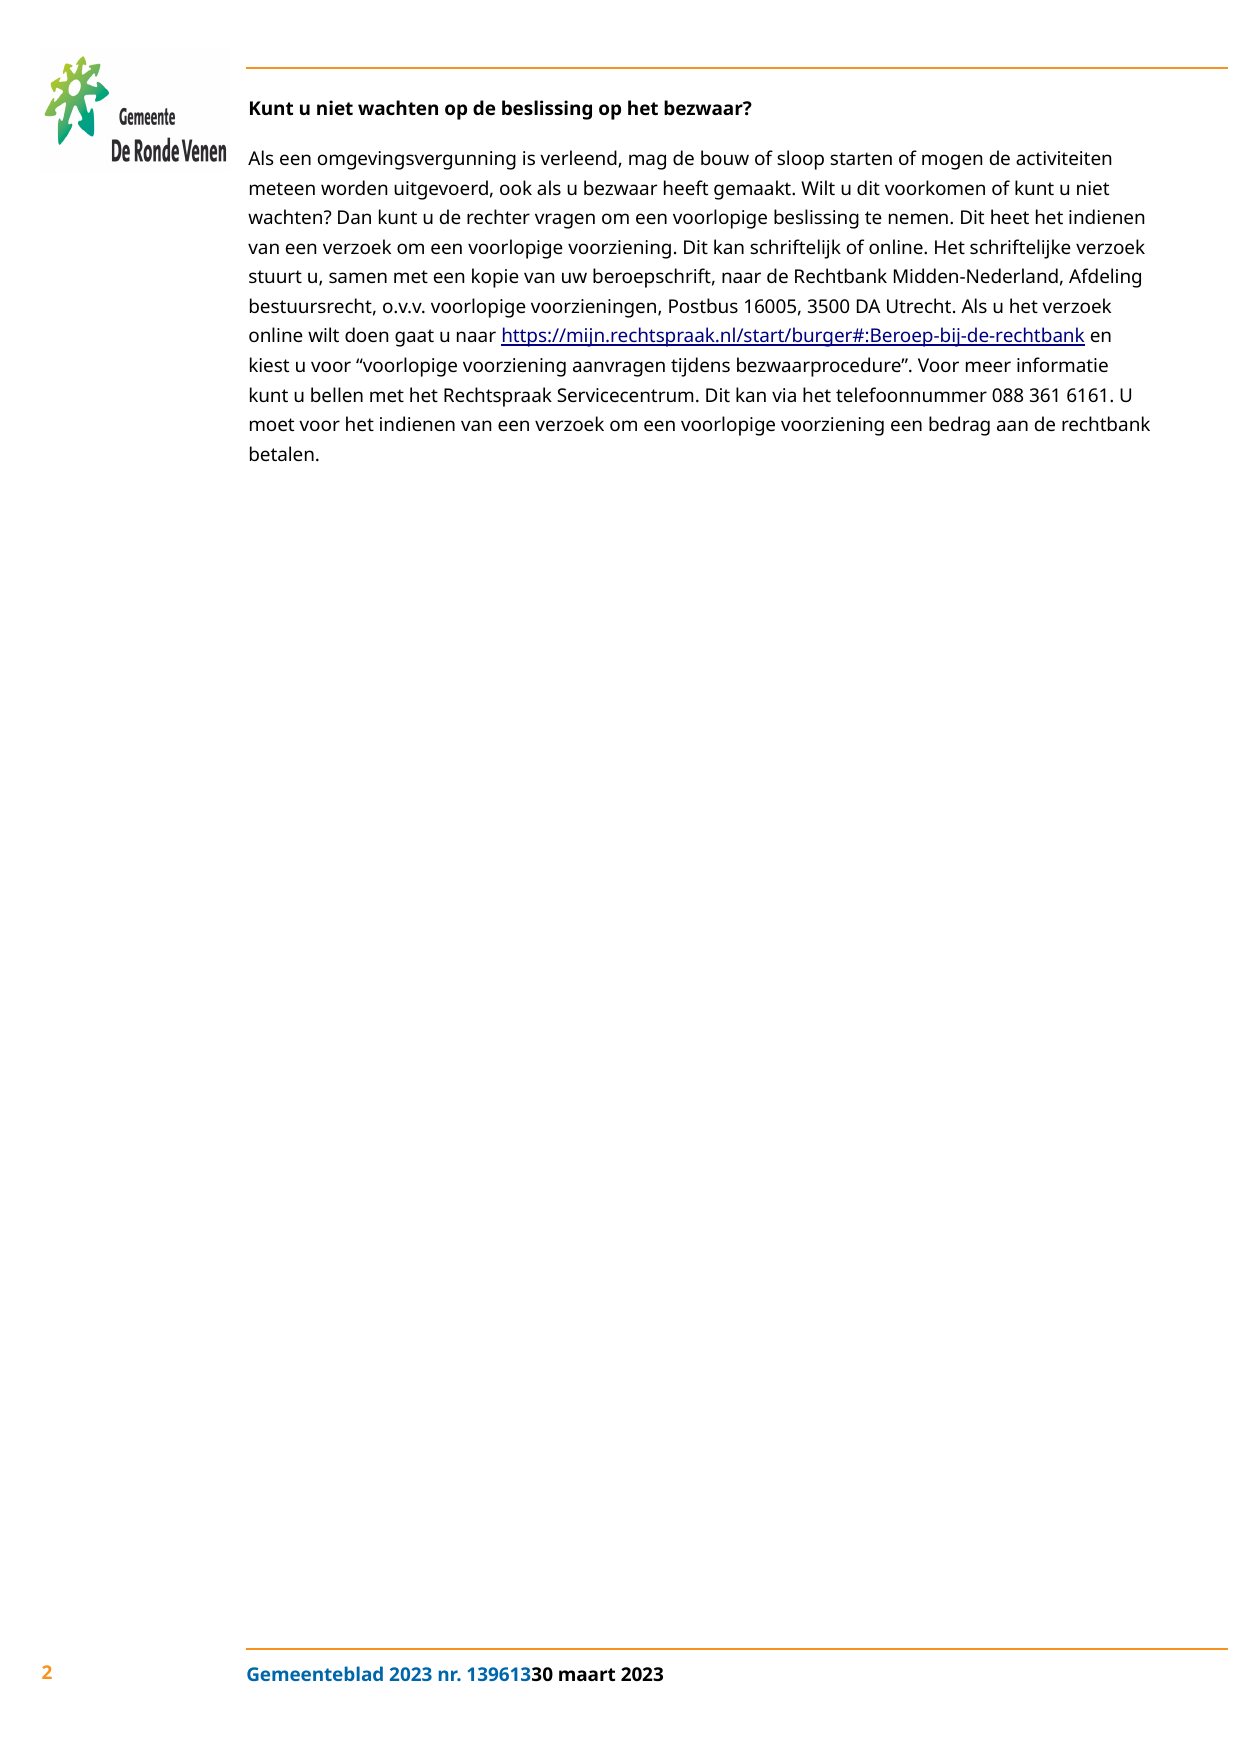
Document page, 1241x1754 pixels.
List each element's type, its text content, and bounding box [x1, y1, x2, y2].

text Als een omgevingsvergunning is verleend, mag de bouw of sloop starten of mogen de activiteiten meteen worden uitgevoerd, ook als u bezwaar heeft gemaakt. Wilt u dit voorkomen of kunt u niet wachten? Dan kunt u de rechter vragen om een voorlopige beslissing te nemen. Dit heet het indienen van een verzoek om een voorlopige voorziening. Dit kan schriftelijk of online. Het schriftelijke verzoek stuurt u, samen met een kopie van uw beroepschrift, naar de Rechtbank Midden-Nederland, Afdeling bestuursrecht, o.v.v. voorlopige voorzieningen, Postbus 16005, 3500 DA Utrecht. Als u het verzoek online wilt doen gaat u naar https://mijn.rechtspraak.nl/start/burger#:Beroep-bij-de-rechtbank en kiest u voor “voorlopige voorziening aanvragen tijdens bezwaarprocedure”. Voor meer informatie kunt u bellen met het Rechtspraak Servicecentrum. Dit kan via het telefoonnummer 088 361 6161. U moet voor het indienen van een verzoek om een voorlopige voorziening een bedrag aan de rechtbank betalen. [248, 145, 1152, 467]
text Kunt u niet wachten op de beslissing op het bezwaar? [248, 95, 1152, 121]
picture [41, 47, 231, 172]
